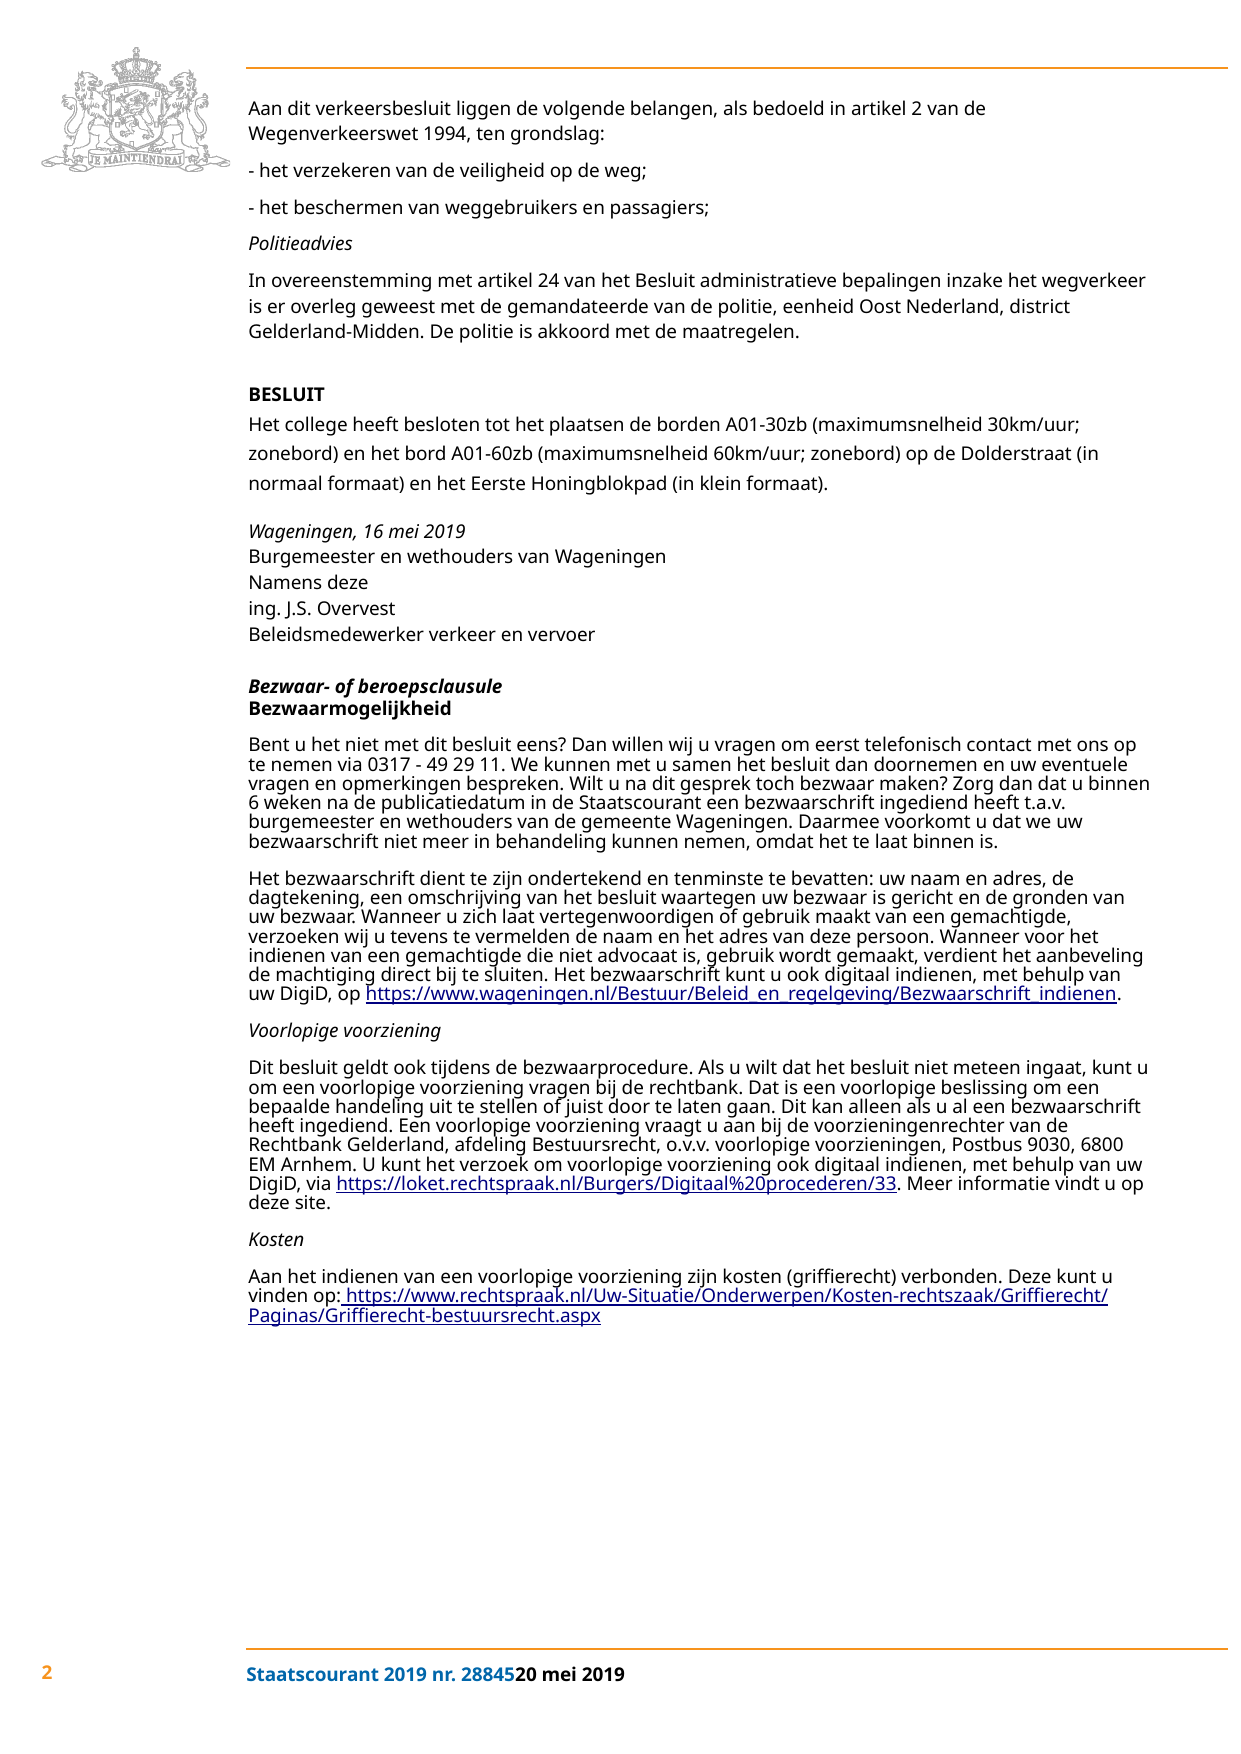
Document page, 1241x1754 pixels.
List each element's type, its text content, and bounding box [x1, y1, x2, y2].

text Aan het indienen van een voorlopige voorziening zijn kosten (griffierecht) verbonden. Deze kunt u vinden op: https://www.rechtspraak.nl/Uw-Situatie/Onderwerpen/Kosten-rechtszaak/Griffierecht/Paginas/Griffierecht-bestuursrecht.aspx [248, 1268, 1152, 1326]
text Burgemeester en wethouders van Wageningen [248, 544, 1152, 569]
text In overeenstemming met artikel 24 van het Besluit administratieve bepalingen inzake het wegverkeer is er overleg geweest met de gemandateerde van de politie, eenheid Oost Nederland, district Gelderland-Midden. De politie is akkoord met de maatregelen. [248, 267, 1152, 344]
text Bezwaarmogelijkheid [248, 699, 1152, 719]
text Het college heeft besloten tot het plaatsen de borden A01-30zb (maximumsnelheid 30km/uur; zonebord) en het bord A01-60zb (maximumsnelheid 60km/uur; zonebord) op de Dolderstraat (in normaal formaat) en het Eerste Honingblokpad (in klein formaat). [248, 411, 1152, 496]
text Politieadvies [248, 231, 1152, 256]
text Het bezwaarschrift dient te zijn ondertekend en tenminste te bevatten: uw naam en adres, de dagtekening, een omschrijving van het besluit waartegen uw bezwaar is gericht en de gronden van uw bezwaar. Wanneer u zich laat vertegenwoordigen of gebruik maakt van een gemachtigde, verzoeken wij u tevens te vermelden de naam en het adres van deze persoon. Wanneer voor het indienen van een gemachtigde die niet advocaat is, gebruik wordt gemaakt, verdient het aanbeveling de machtiging direct bij te sluiten. Het bezwaarschrift kunt u ook digitaal indienen, met behulp van uw DigiD, op https://www.wageningen.nl/Bestuur/Beleid_en_regelgeving/Bezwaarschrift_indienen. [248, 870, 1152, 1005]
text BESLUIT [248, 381, 1152, 407]
picture [41, 47, 231, 172]
text Bezwaar- of beroepsclausule [248, 674, 1152, 699]
text - het beschermen van weggebruikers en passagiers; [248, 194, 1152, 219]
text Beleidsmedewerker verkeer en vervoer [248, 621, 1152, 647]
text Voorlopige voorziening [248, 1022, 1152, 1042]
text Aan dit verkeersbesluit liggen de volgende belangen, als bedoeld in artikel 2 van de Wegenverkeerswet 1994, ten grondslag: [248, 95, 1152, 146]
text Wageningen, 16 mei 2019 [248, 518, 1152, 544]
text Namens deze [248, 569, 1152, 595]
text Bent u het niet met dit besluit eens? Dan willen wij u vragen om eerst telefonisch contact met ons op te nemen via 0317 - 49 29 11. We kunnen met u samen het besluit dan doornemen en uw eventuele vragen en opmerkingen bespreken. Wilt u na dit gesprek toch bezwaar maken? Zorg dan dat u binnen 6 weken na de publicatiedatum in de Staatscourant een bezwaarschrift ingediend heeft t.a.v. burgemeester en wethouders van de gemeente Wageningen. Daarmee voorkomt u dat we uw bezwaarschrift niet meer in behandeling kunnen nemen, omdat het te laat binnen is. [248, 736, 1152, 852]
text Dit besluit geldt ook tijdens de bezwaarprocedure. Als u wilt dat het besluit niet meteen ingaat, kunt u om een voorlopige voorziening vragen bij de rechtbank. Dat is een voorlopige beslissing om een bepaalde handeling uit te stellen of juist door te laten gaan. Dit kan alleen als u al een bezwaarschrift heeft ingediend. Een voorlopige voorziening vraagt u aan bij de voorzieningenrechter van de Rechtbank Gelderland, afdeling Bestuursrecht, o.v.v. voorlopige voorzieningen, Postbus 9030, 6800 EM Arnhem. U kunt het verzoek om voorlopige voorziening ook digitaal indienen, met behulp van uw DigiD, via https://loket.rechtspraak.nl/Burgers/Digitaal%20procederen/33. Meer informatie vindt u op deze site. [248, 1059, 1152, 1213]
text ing. J.S. Overvest [248, 595, 1152, 621]
text - het verzekeren van de veiligheid op de weg; [248, 157, 1152, 183]
text Kosten [248, 1231, 1152, 1251]
